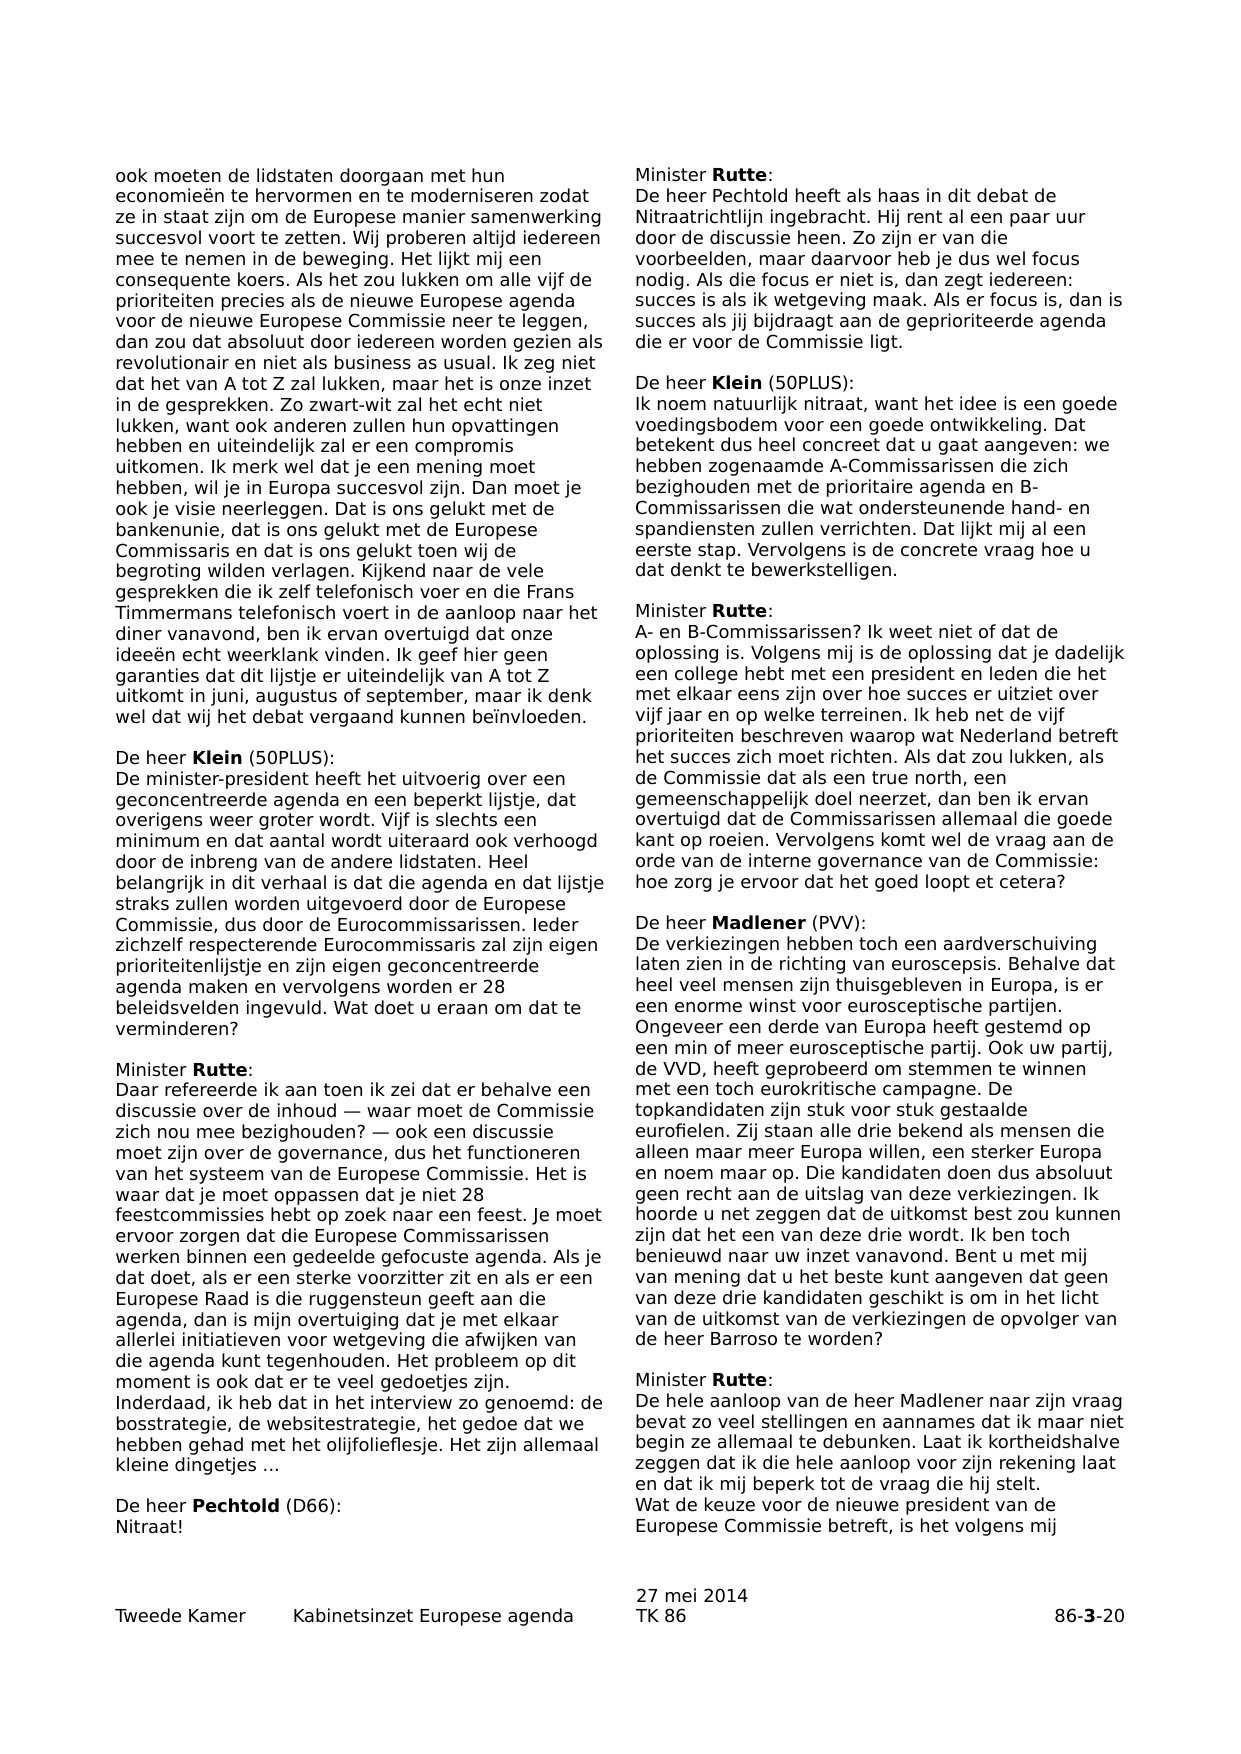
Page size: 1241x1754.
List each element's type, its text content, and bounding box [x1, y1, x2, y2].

text Minister Rutte: [635, 1370, 1125, 1391]
text Wat de keuze voor de nieuwe president van de Europese Commissie betreft, is het volgens mij [635, 1495, 1125, 1536]
text Daar refereerde ik aan toen ik zei dat er behalve een discussie over de inhoud — waar moet de Commissie zich nou mee bezighouden? — ook een discussie moet zijn over de governance, dus het functioneren van het systeem van de Europese Commissie. Het is waar dat je moet oppassen dat je niet 28 feestcommissies hebt op zoek naar een feest. Je moet ervoor zorgen dat die Europese Commissarissen werken binnen een gedeelde gefocuste agenda. Als je dat doet, als er een sterke voorzitter zit en als er een Europese Raad is die ruggensteun geeft aan die agenda, dan is mijn overtuiging dat je met elkaar allerlei initiatieven voor wetgeving die afwijken van die agenda kunt tegenhouden. Het probleem op dit moment is ook dat er te veel gedoetjes zijn. Inderdaad, ik heb dat in het interview zo genoemd: de bosstrategie, de websitestrategie, het gedoe dat we hebben gehad met het olijfolieflesje. Het zijn allemaal kleine dingetjes ... [115, 1080, 605, 1476]
text ook moeten de lidstaten doorgaan met hun economieën te hervormen en te moderniseren zodat ze in staat zijn om de Europese manier samenwerking succesvol voort te zetten. Wij proberen altijd iedereen mee te nemen in de beweging. Het lijkt mij een consequente koers. Als het zou lukken om alle vijf de prioriteiten precies als de nieuwe Europese agenda voor de nieuwe Europese Commissie neer te leggen, dan zou dat absoluut door iedereen worden gezien als revolutionair en niet als business as usual. Ik zeg niet dat het van A tot Z zal lukken, maar het is onze inzet in de gesprekken. Zo zwart-wit zal het echt niet lukken, want ook anderen zullen hun opvattingen hebben en uiteindelijk zal er een compromis uitkomen. Ik merk wel dat je een mening moet hebben, wil je in Europa succesvol zijn. Dan moet je ook je visie neerleggen. Dat is ons gelukt met de bankenunie, dat is ons gelukt met de Europese Commissaris en dat is ons gelukt toen wij de begroting wilden verlagen. Kijkend naar de vele gesprekken die ik zelf telefonisch voer en die Frans Timmermans telefonisch voert in de aanloop naar het diner vanavond, ben ik ervan overtuigd dat onze ideeën echt weerklank vinden. Ik geef hier geen garanties dat dit lijstje er uiteindelijk van A tot Z uitkomt in juni, augustus of september, maar ik denk wel dat wij het debat vergaand kunnen beïnvloeden. [115, 165, 605, 728]
text Minister Rutte: [635, 165, 1125, 186]
text De verkiezingen hebben toch een aardverschuiving laten zien in de richting van euroscepsis. Behalve dat heel veel mensen zijn thuisgebleven in Europa, is er een enorme winst voor eurosceptische partijen. Ongeveer een derde van Europa heeft gestemd op een min of meer eurosceptische partij. Ook uw partij, de VVD, heeft geprobeerd om stemmen te winnen met een toch eurokritische campagne. De topkandidaten zijn stuk voor stuk gestaalde eurofielen. Zij staan alle drie bekend als mensen die alleen maar meer Europa willen, een sterker Europa en noem maar op. Die kandidaten doen dus absoluut geen recht aan de uitslag van deze verkiezingen. Ik hoorde u net zeggen dat de uitkomst best zou kunnen zijn dat het een van deze drie wordt. Ik ben toch benieuwd naar uw inzet vanavond. Bent u met mij van mening dat u het beste kunt aangeven dat geen van deze drie kandidaten geschikt is om in het licht van de uitkomst van de verkiezingen de opvolger van de heer Barroso te worden? [635, 933, 1125, 1350]
text A- en B-Commissarissen? Ik weet niet of dat de oplossing is. Volgens mij is de oplossing dat je dadelijk een college hebt met een president en leden die het met elkaar eens zijn over hoe succes er uitziet over vijf jaar en op welke terreinen. Ik heb net de vijf prioriteiten beschreven waarop wat Nederland betreft het succes zich moet richten. Als dat zou lukken, als de Commissie dat als een true north, een gemeenschappelijk doel neerzet, dan ben ik ervan overtuigd dat de Commissarissen allemaal die goede kant op roeien. Vervolgens komt wel de vraag aan de orde van de interne governance van de Commissie: hoe zorg je ervoor dat het goed loopt et cetera? [635, 622, 1125, 892]
text De hele aanloop van de heer Madlener naar zijn vraag bevat zo veel stellingen en aannames dat ik maar niet begin ze allemaal te debunken. Laat ik kortheidshalve zeggen dat ik die hele aanloop voor zijn rekening laat en dat ik mij beperk tot de vraag die hij stelt. [635, 1391, 1125, 1495]
text De heer Klein (50PLUS): [635, 373, 1125, 393]
text Nitraat! [115, 1517, 605, 1537]
text De minister-president heeft het uitvoerig over een geconcentreerde agenda en een beperkt lijstje, dat overigens weer groter wordt. Vijf is slechts een minimum en dat aantal wordt uiteraard ook verhoogd door de inbreng van de andere lidstaten. Heel belangrijk in dit verhaal is dat die agenda en dat lijstje straks zullen worden uitgevoerd door de Europese Commissie, dus door de Eurocommissarissen. Ieder zichzelf respecterende Eurocommissaris zal zijn eigen prioriteitenlijstje en zijn eigen geconcentreerde agenda maken en vervolgens worden er 28 beleidsvelden ingevuld. Wat doet u eraan om dat te verminderen? [115, 768, 605, 1039]
text De heer Pechtold heeft als haas in dit debat de Nitraatrichtlijn ingebracht. Hij rent al een paar uur door de discussie heen. Zo zijn er van die voorbeelden, maar daarvoor heb je dus wel focus nodig. Als die focus er niet is, dan zegt iedereen: succes is als ik wetgeving maak. Als er focus is, dan is succes als jij bijdraagt aan de geprioriteerde agenda die er voor de Commissie ligt. [635, 186, 1125, 353]
text De heer Madlener (PVV): [635, 912, 1125, 933]
text De heer Pechtold (D66): [115, 1496, 605, 1517]
text Minister Rutte: [635, 601, 1125, 622]
text Ik noem natuurlijk nitraat, want het idee is een goede voedingsbodem voor een goede ontwikkeling. Dat betekent dus heel concreet dat u gaat aangeven: we hebben zogenaamde A-Commissarissen die zich bezighouden met de prioritaire agenda en B-Commissarissen die wat ondersteunende hand- en spandiensten zullen verrichten. Dat lijkt mij al een eerste stap. Vervolgens is de concrete vraag hoe u dat denkt te bewerkstelligen. [635, 393, 1125, 581]
text De heer Klein (50PLUS): [115, 748, 605, 768]
text Minister Rutte: [115, 1059, 605, 1080]
